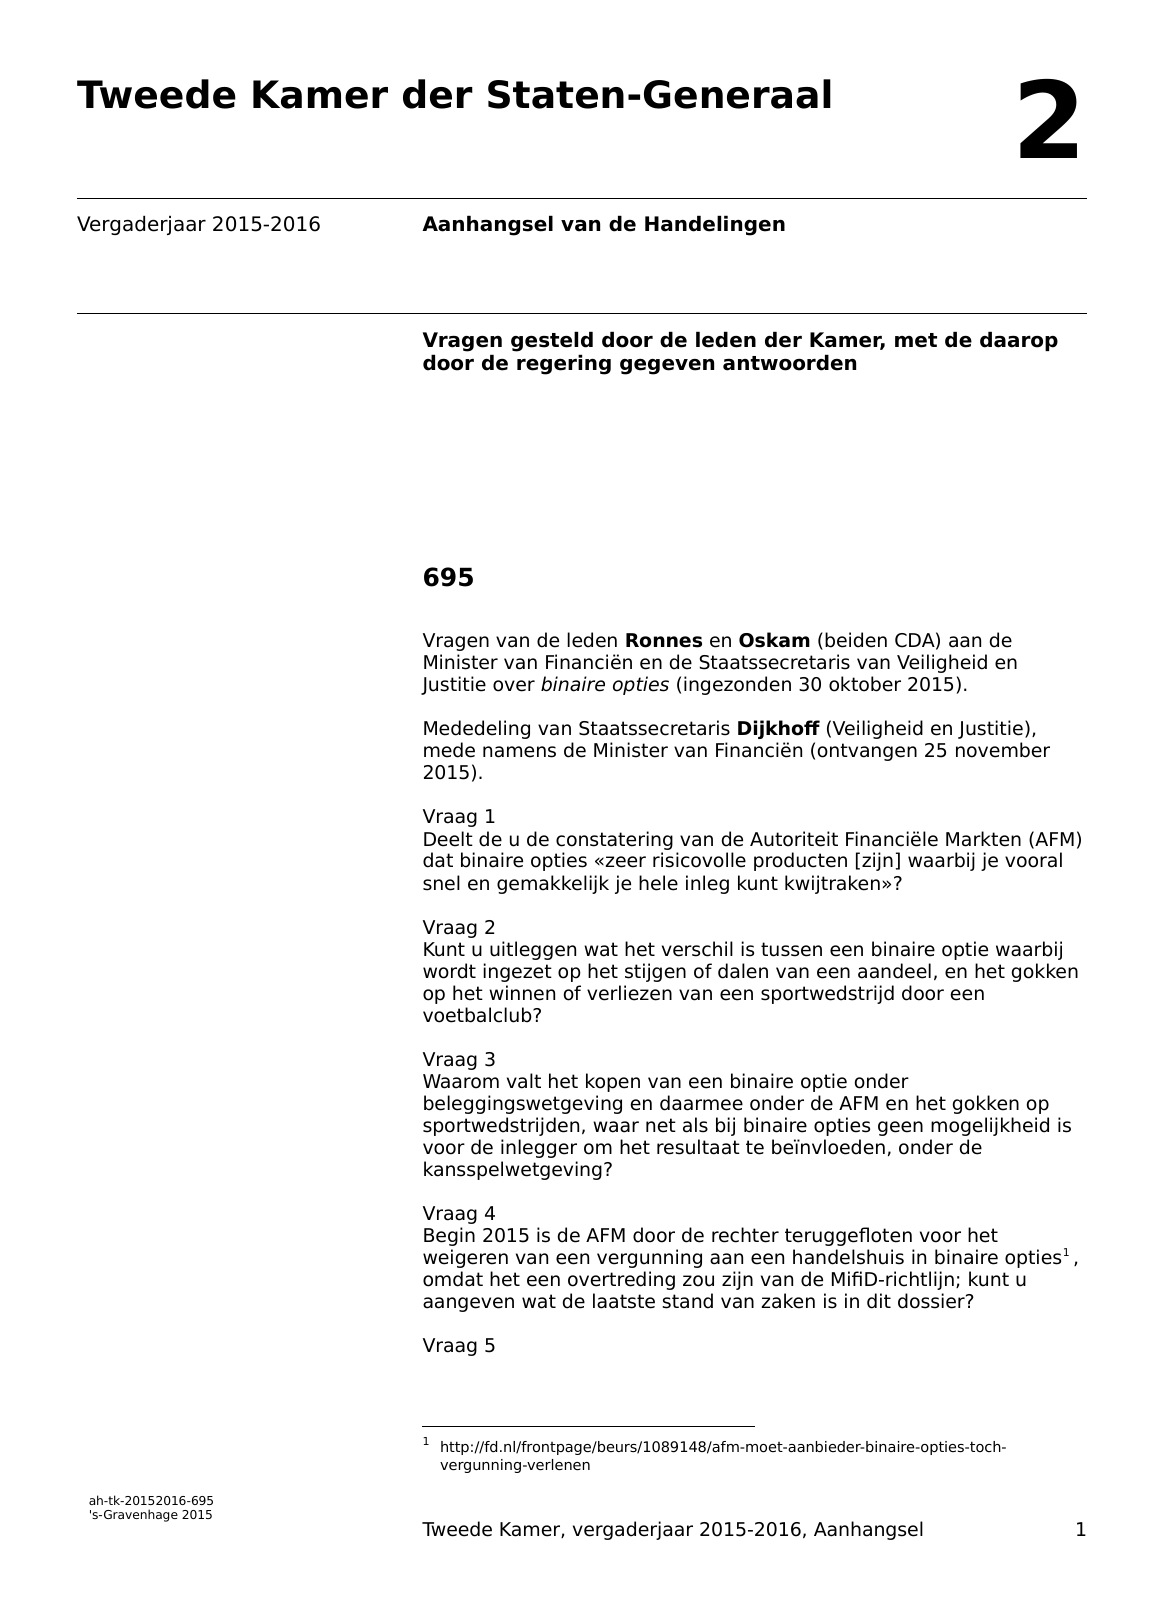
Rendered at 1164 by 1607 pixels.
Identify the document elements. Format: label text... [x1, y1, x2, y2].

text Waarom valt het kopen van een binaire optie onder beleggingswetgeving en daarmee onder de AFM en het gokken op sportwedstrijden, waar net als bij binaire opties geen mogelijkheid is voor de inlegger om het resultaat te beïnvloeden, onder de kansspelwetgeving? [422, 1071, 1087, 1181]
text Vraag 1 [422, 806, 1087, 828]
table_cell Vragen gesteld door de leden der Kamer, met de daarop door de regering gegeven antwoorden [422, 314, 1087, 375]
text http://fd.nl/frontpage/beurs/1089148/afm-moet-aanbieder-binaire-opties-toch-vergunning-verlenen [422, 1435, 1087, 1474]
table_cell Vergaderjaar 2015-2016 [77, 199, 422, 313]
text 695 [422, 563, 1087, 592]
table_cell Aanhangsel van de Handelingen [422, 199, 1087, 313]
text Vraag 3 [422, 1049, 1087, 1071]
text Begin 2015 is de AFM door de rechter teruggefloten voor het weigeren van een vergunning aan een handelshuis in binaire opties, omdat het een overtreding zou zijn van de MifiD-richtlijn; kunt u aangeven wat de laatste stand van zaken is in dit dossier? [422, 1225, 1087, 1313]
text Deelt de u de constatering van de Autoriteit Financiële Markten (AFM) dat binaire opties «zeer risicovolle producten [zijn] waarbij je vooral snel en gemakkelijk je hele inleg kunt kwijtraken»? [422, 828, 1087, 894]
text 's-Gravenhage 2015 [88, 1508, 323, 1522]
text Vraag 4 [422, 1203, 1087, 1225]
table_header Tweede Kamer der Staten-Generaal [77, 59, 886, 198]
text Vraag 5 [422, 1335, 1087, 1357]
text ah-tk-20152016-695 [88, 1494, 323, 1508]
table_header 2 [886, 59, 1087, 198]
table_cell [77, 314, 422, 375]
text Vraag 2 [422, 917, 1087, 938]
text Mededeling van Staatssecretaris Dijkhoff (Veiligheid en Justitie), mede namens de Minister van Financiën (ontvangen 25 november 2015). [422, 718, 1087, 784]
text Vragen van de leden Ronnes en Oskam (beiden CDA) aan de Minister van Financiën en de Staatssecretaris van Veiligheid en Justitie over binaire opties (ingezonden 30 oktober 2015). [422, 630, 1087, 696]
text Kunt u uitleggen wat het verschil is tussen een binaire optie waarbij wordt ingezet op het stijgen of dalen van een aandeel, en het gokken op het winnen of verliezen van een sportwedstrijd door een voetbalclub? [422, 938, 1087, 1026]
